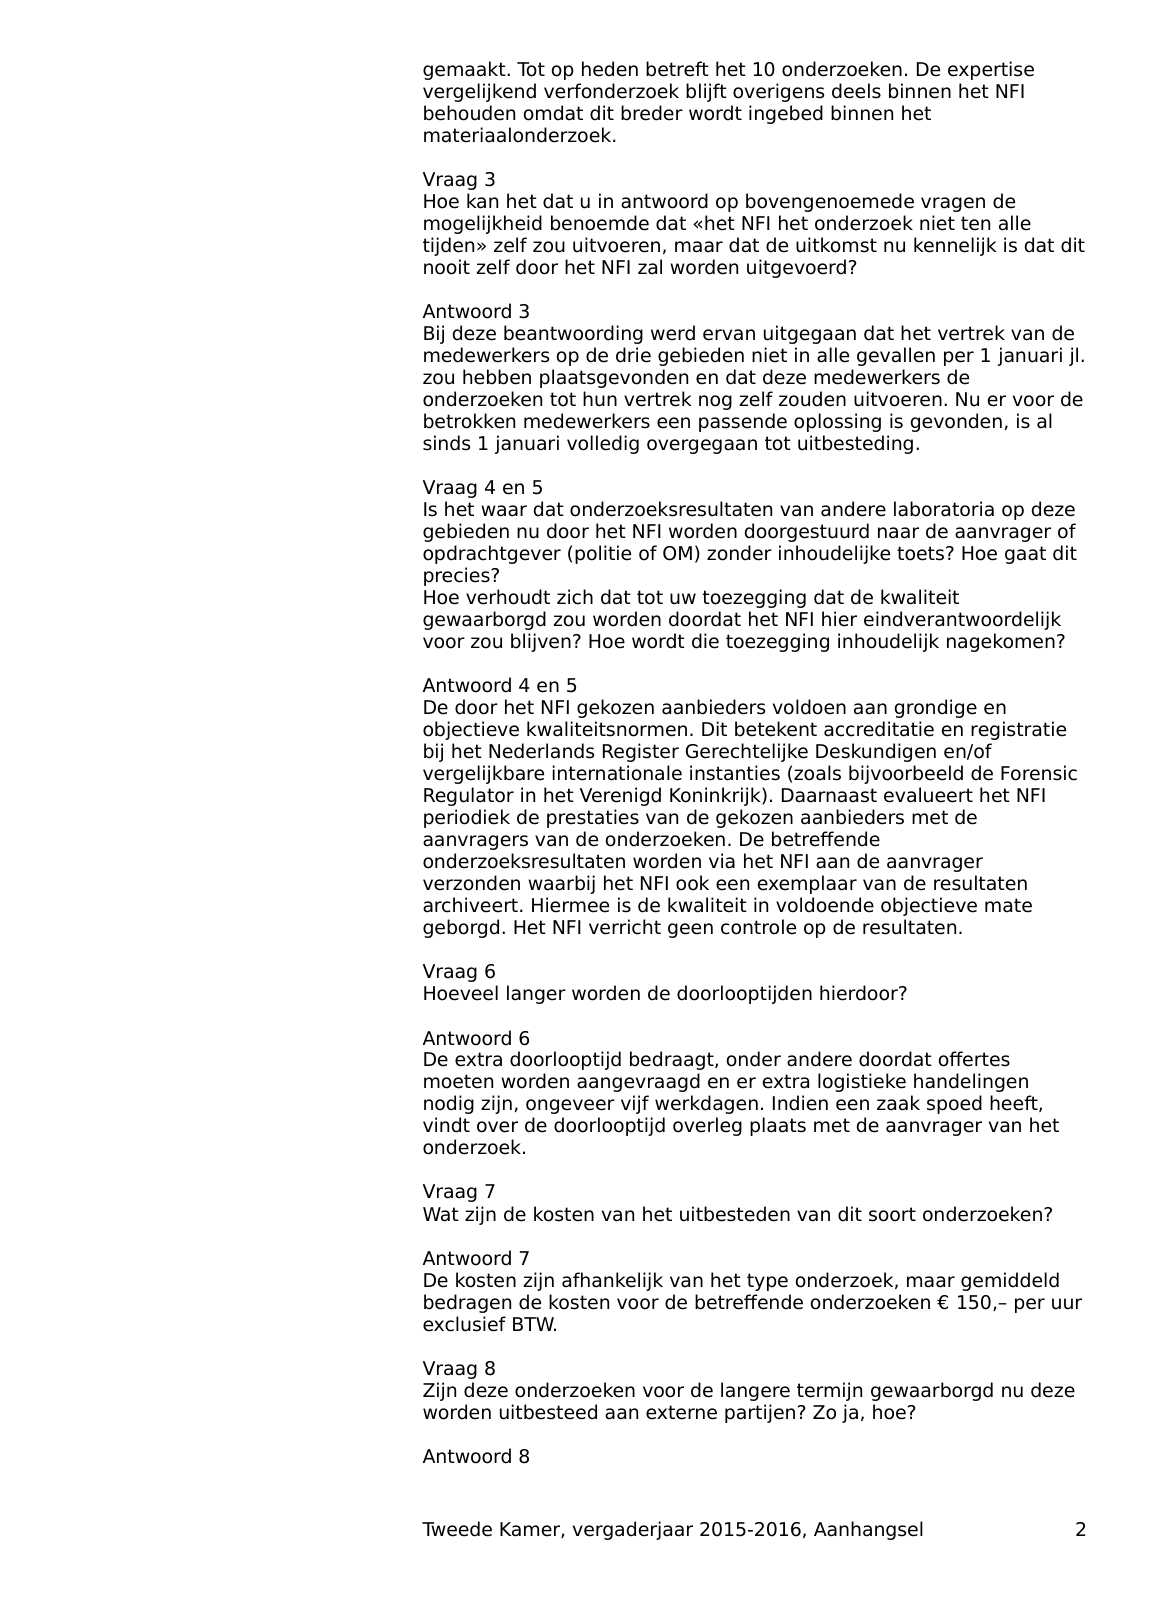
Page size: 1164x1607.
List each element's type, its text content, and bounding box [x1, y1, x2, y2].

text Is het waar dat onderzoeksresultaten van andere laboratoria op deze gebieden nu door het NFI worden doorgestuurd naar de aanvrager of opdrachtgever (politie of OM) zonder inhoudelijke toets? Hoe gaat dit precies? [422, 499, 1087, 587]
text Hoeveel langer worden de doorlooptijden hierdoor? [422, 983, 1087, 1005]
text gemaakt. Tot op heden betreft het 10 onderzoeken. De expertise vergelijkend verfonderzoek blijft overigens deels binnen het NFI behouden omdat dit breder wordt ingebed binnen het materiaalonderzoek. [422, 59, 1087, 147]
text Bij deze beantwoording werd ervan uitgegaan dat het vertrek van de medewerkers op de drie gebieden niet in alle gevallen per 1 januari jl. zou hebben plaatsgevonden en dat deze medewerkers de onderzoeken tot hun vertrek nog zelf zouden uitvoeren. Nu er voor de betrokken medewerkers een passende oplossing is gevonden, is al sinds 1 januari volledig overgegaan tot uitbesteding. [422, 323, 1087, 455]
text De extra doorlooptijd bedraagt, onder andere doordat offertes moeten worden aangevraagd en er extra logistieke handelingen nodig zijn, ongeveer vijf werkdagen. Indien een zaak spoed heeft, vindt over de doorlooptijd overleg plaats met de aanvrager van het onderzoek. [422, 1049, 1087, 1159]
text Vraag 6 [422, 961, 1087, 983]
text Antwoord 7 [422, 1248, 1087, 1269]
text Antwoord 3 [422, 301, 1087, 323]
text Vraag 8 [422, 1358, 1087, 1380]
text Wat zijn de kosten van het uitbesteden van dit soort onderzoeken? [422, 1203, 1087, 1225]
text De door het NFI gekozen aanbieders voldoen aan grondige en objectieve kwaliteitsnormen. Dit betekent accreditatie en registratie bij het Nederlands Register Gerechtelijke Deskundigen en/of vergelijkbare internationale instanties (zoals bijvoorbeeld de Forensic Regulator in het Verenigd Koninkrijk). Daarnaast evalueert het NFI periodiek de prestaties van de gekozen aanbieders met de aanvragers van de onderzoeken. De betreffende onderzoeksresultaten worden via het NFI aan de aanvrager verzonden waarbij het NFI ook een exemplaar van de resultaten archiveert. Hiermee is de kwaliteit in voldoende objectieve mate geborgd. Het NFI verricht geen controle op de resultaten. [422, 697, 1087, 939]
text Vraag 3 [422, 169, 1087, 191]
text Antwoord 4 en 5 [422, 675, 1087, 697]
text De kosten zijn afhankelijk van het type onderzoek, maar gemiddeld bedragen de kosten voor de betreffende onderzoeken € 150,– per uur exclusief BTW. [422, 1269, 1087, 1336]
text Antwoord 8 [422, 1446, 1087, 1468]
text Zijn deze onderzoeken voor de langere termijn gewaarborgd nu deze worden uitbesteed aan externe partijen? Zo ja, hoe? [422, 1380, 1087, 1424]
text Vraag 4 en 5 [422, 477, 1087, 499]
text Hoe kan het dat u in antwoord op bovengenoemede vragen de mogelijkheid benoemde dat «het NFI het onderzoek niet ten alle tijden» zelf zou uitvoeren, maar dat de uitkomst nu kennelijk is dat dit nooit zelf door het NFI zal worden uitgevoerd? [422, 191, 1087, 279]
text Antwoord 6 [422, 1027, 1087, 1049]
text Hoe verhoudt zich dat tot uw toezegging dat de kwaliteit gewaarborgd zou worden doordat het NFI hier eindverantwoordelijk voor zou blijven? Hoe wordt die toezegging inhoudelijk nagekomen? [422, 587, 1087, 653]
text Vraag 7 [422, 1181, 1087, 1203]
